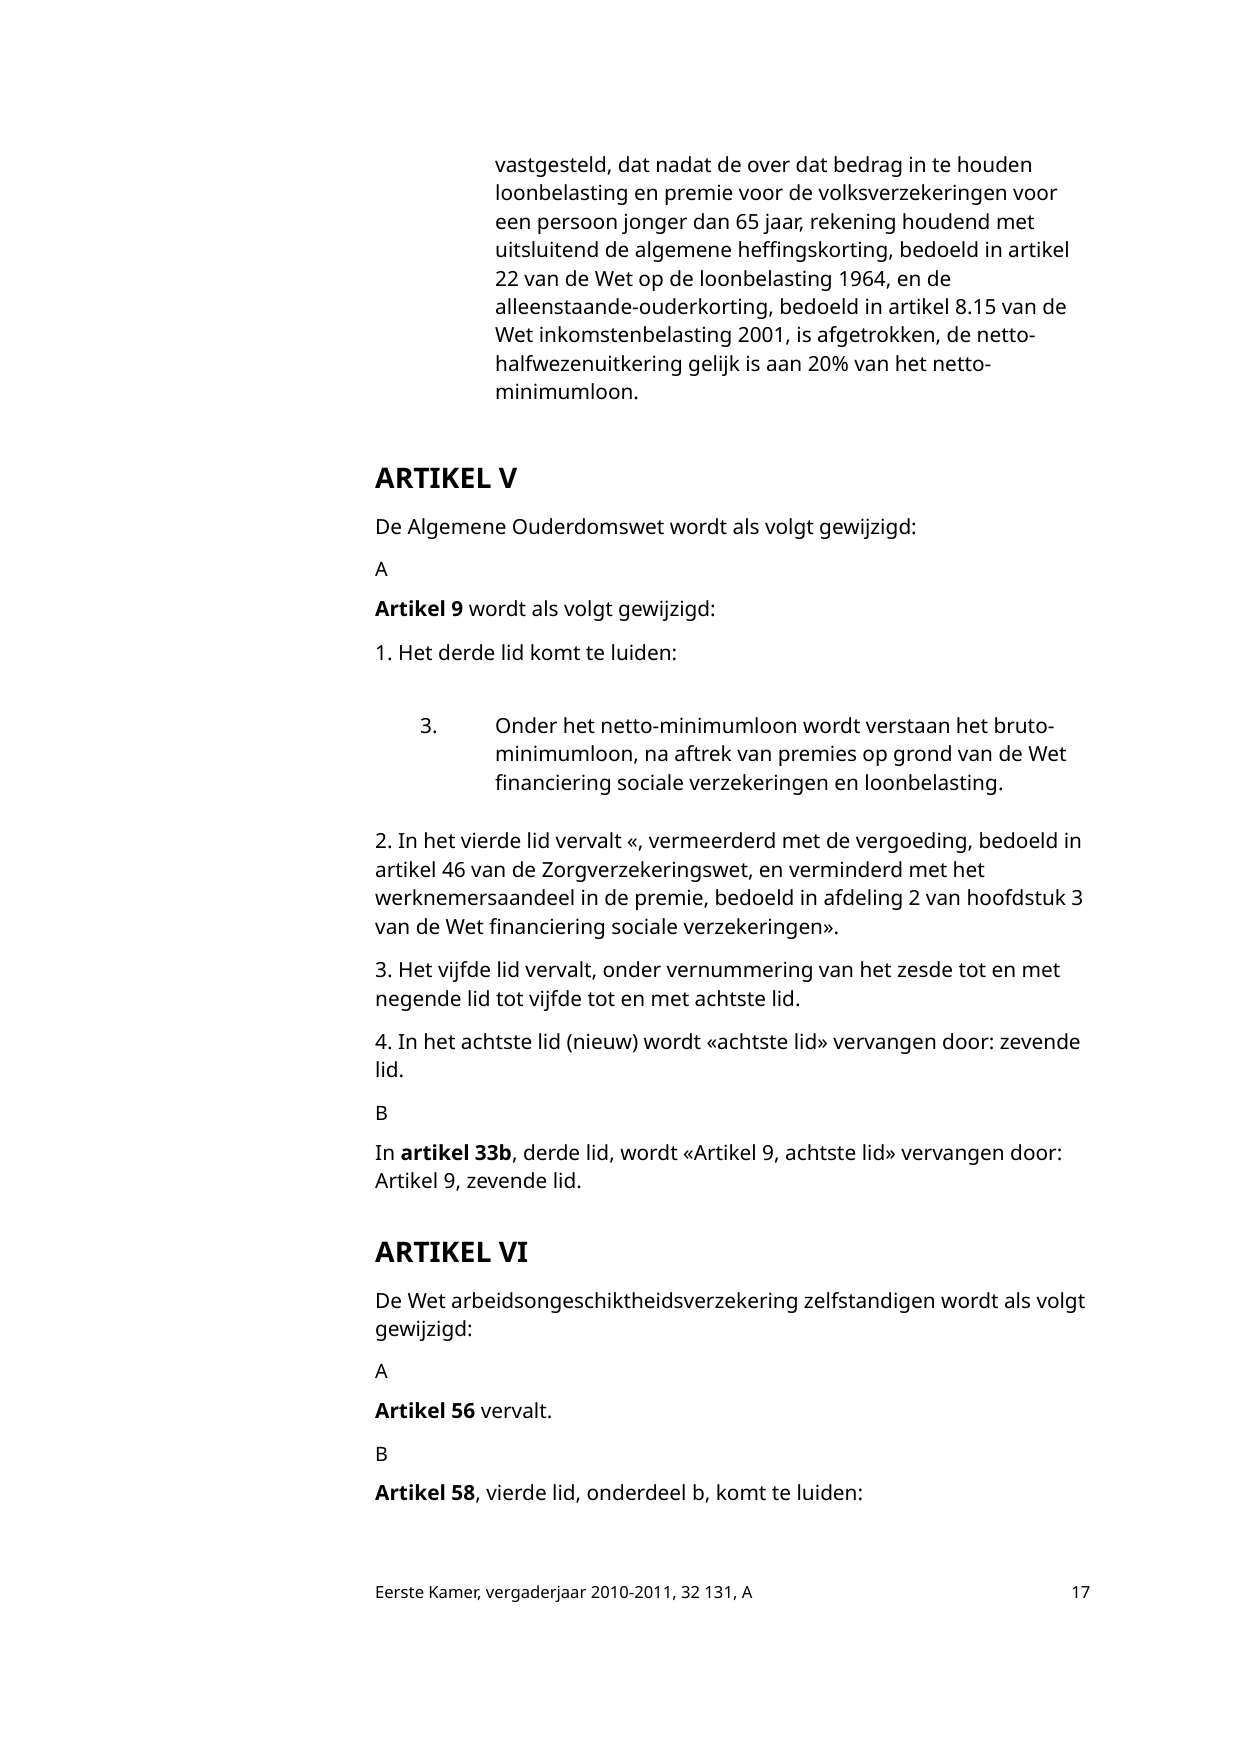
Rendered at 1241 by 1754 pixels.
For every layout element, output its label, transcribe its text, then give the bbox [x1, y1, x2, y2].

subtitle ARTIKEL VI [375, 1232, 1090, 1271]
text De Wet arbeidsongeschiktheidsverzekering zelfstandigen wordt als volgt gewijzigd: [375, 1286, 1090, 1343]
subtitle ARTIKEL V [375, 458, 1090, 497]
text A [375, 1358, 1090, 1384]
text 3. Het vijfde lid vervalt, onder vernummering van het zesde tot en met negende lid tot vijfde tot en met achtste lid. [375, 955, 1090, 1012]
text B [375, 1099, 1090, 1126]
text B [375, 1440, 1090, 1467]
text Artikel 58, vierde lid, onderdeel b, komt te luiden: [375, 1478, 1090, 1507]
text De Algemene Ouderdomswet wordt als volgt gewijzigd: [375, 512, 1090, 541]
list vastgesteld, dat nadat de over dat bedrag in te houden loonbelasting en premie voor de volksverzekeringen voor een persoon jonger dan 65 jaar, rekening houdend met uitsluitend de algemene heffingskorting, bedoeld in artikel 22 van de Wet op de loonbelasting 1964, en de alleenstaande-ouderkorting, bedoeld in artikel 8.15 van de Wet inkomstenbelasting 2001, is afgetrokken, de netto-halfwezenuitkering gelijk is aan 20% van het netto-minimumloon. [420, 150, 1090, 406]
text 2. In het vierde lid vervalt «, vermeerderd met de vergoeding, bedoeld in artikel 46 van de Zorgverzekeringswet, en verminderd met het werknemersaandeel in de premie, bedoeld in afdeling 2 van hoofdstuk 3 van de Wet financiering sociale verzekeringen». [375, 826, 1090, 940]
text A [375, 556, 1090, 582]
text 4. In het achtste lid (nieuw) wordt «achtste lid» vervangen door: zevende lid. [375, 1027, 1090, 1084]
text Artikel 56 vervalt. [375, 1396, 1090, 1425]
list Onder het netto-minimumloon wordt verstaan het bruto-minimumloon, na aftrek van premies op grond van de Wet financiering sociale verzekeringen en loonbelasting. [420, 711, 1090, 796]
text Artikel 9 wordt als volgt gewijzigd: [375, 594, 1090, 623]
text 1. Het derde lid komt te luiden: [375, 638, 1090, 666]
text In artikel 33b, derde lid, wordt «Artikel 9, achtste lid» vervangen door: Artikel 9, zevende lid. [375, 1138, 1090, 1194]
